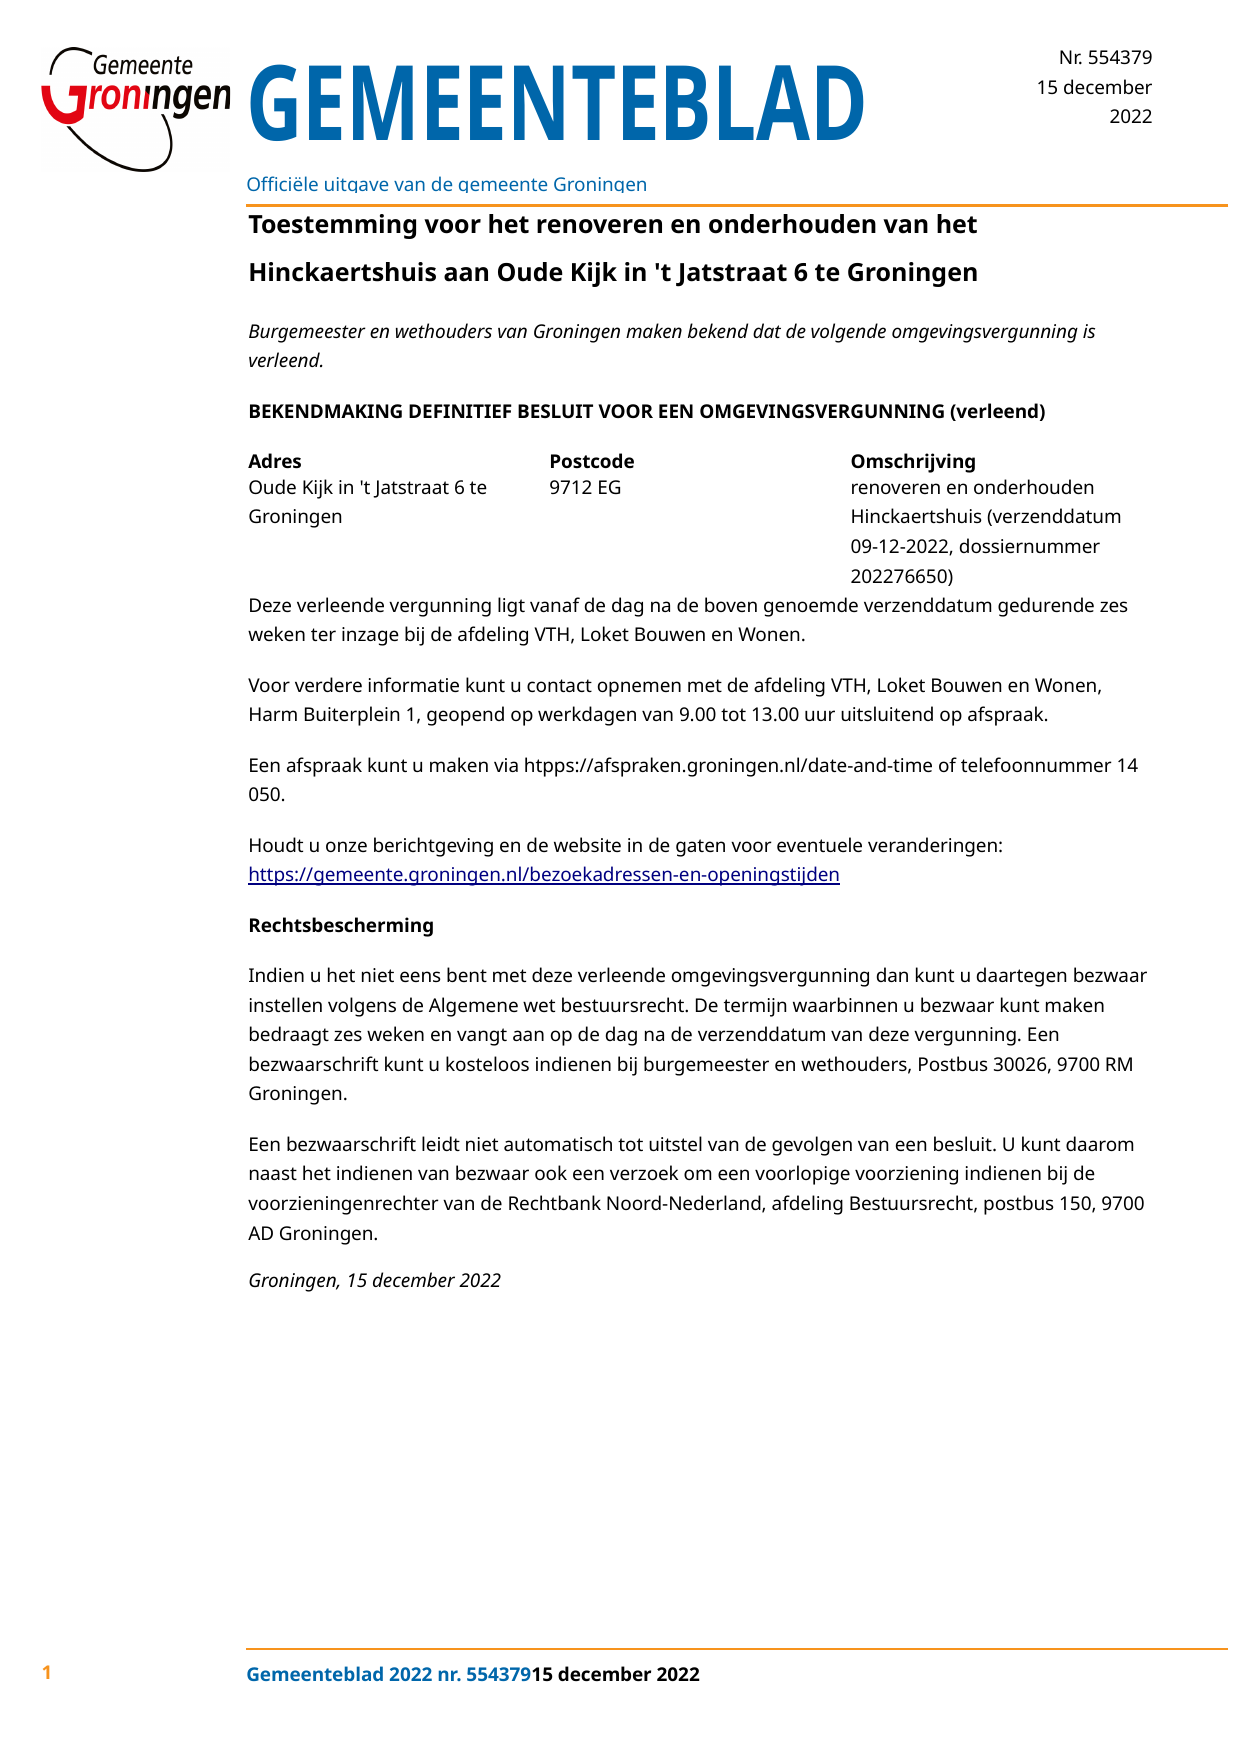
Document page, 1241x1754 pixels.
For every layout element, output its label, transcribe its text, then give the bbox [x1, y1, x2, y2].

text Burgemeester en wethouders van Groningen maken bekend dat de volgende omgevingsvergunning is verleend. [248, 318, 1152, 373]
text Rechtsbescherming [248, 912, 1152, 938]
text BEKENDMAKING DEFINITIEF BESLUIT VOOR EEN OMGEVINGSVERGUNNING (verleend) [248, 398, 1152, 424]
table_header Postcode [549, 449, 850, 474]
text Toestemming voor het renoveren en onderhouden van het Hinckaertshuis aan Oude Kijk in 't Jatstraat 6 te Groningen [248, 207, 1152, 288]
picture [41, 47, 231, 172]
text Een bezwaarschrift leidt niet automatisch tot uitstel van de gevolgen van een besluit. U kunt daarom naast het indienen van bezwaar ook een verzoek om een voorlopige voorziening indienen bij de voorzieningenrechter van de Rechtbank Noord-Nederland, afdeling Bestuursrecht, postbus 150, 9700 AD Groningen. [248, 1131, 1152, 1246]
table_cell renoveren en onderhouden Hinckaertshuis (verzenddatum 09-12-2022, dossiernummer 202276650) [850, 474, 1152, 589]
text Een afspraak kunt u maken via htpps://afspraken.groningen.nl/date-and-time of telefoonnummer 14 050. [248, 752, 1152, 807]
text Voor verdere informatie kunt u contact opnemen met de afdeling VTH, Loket Bouwen en Wonen, Harm Buiterplein 1, geopend op werkdagen van 9.00 tot 13.00 uur uitsluitend op afspraak. [248, 672, 1152, 727]
text Deze verleende vergunning ligt vanaf de dag na de boven genoemde verzenddatum gedurende zes weken ter inzage bij de afdeling VTH, Loket Bouwen en Wonen. [248, 592, 1152, 647]
text Groningen, 15 december 2022 [248, 1268, 1152, 1293]
table_header Omschrijving [850, 449, 1152, 474]
table_header Adres [248, 449, 549, 474]
text Houdt u onze berichtgeving en de website in de gaten voor eventuele veranderingen: https://gemeente.groningen.nl/bezoekadressen-en-openingstijden [248, 832, 1152, 887]
text Indien u het niet eens bent met deze verleende omgevingsvergunning dan kunt u daartegen bezwaar instellen volgens de Algemene wet bestuursrecht. De termijn waarbinnen u bezwaar kunt maken bedraagt zes weken en vangt aan op de dag na de verzenddatum van deze vergunning. Een bezwaarschrift kunt u kosteloos indienen bij burgemeester en wethouders, Postbus 30026, 9700 RM Groningen. [248, 962, 1152, 1106]
table_cell Oude Kijk in 't Jatstraat 6 te Groningen [248, 474, 549, 589]
table_cell 9712 EG [549, 474, 850, 589]
